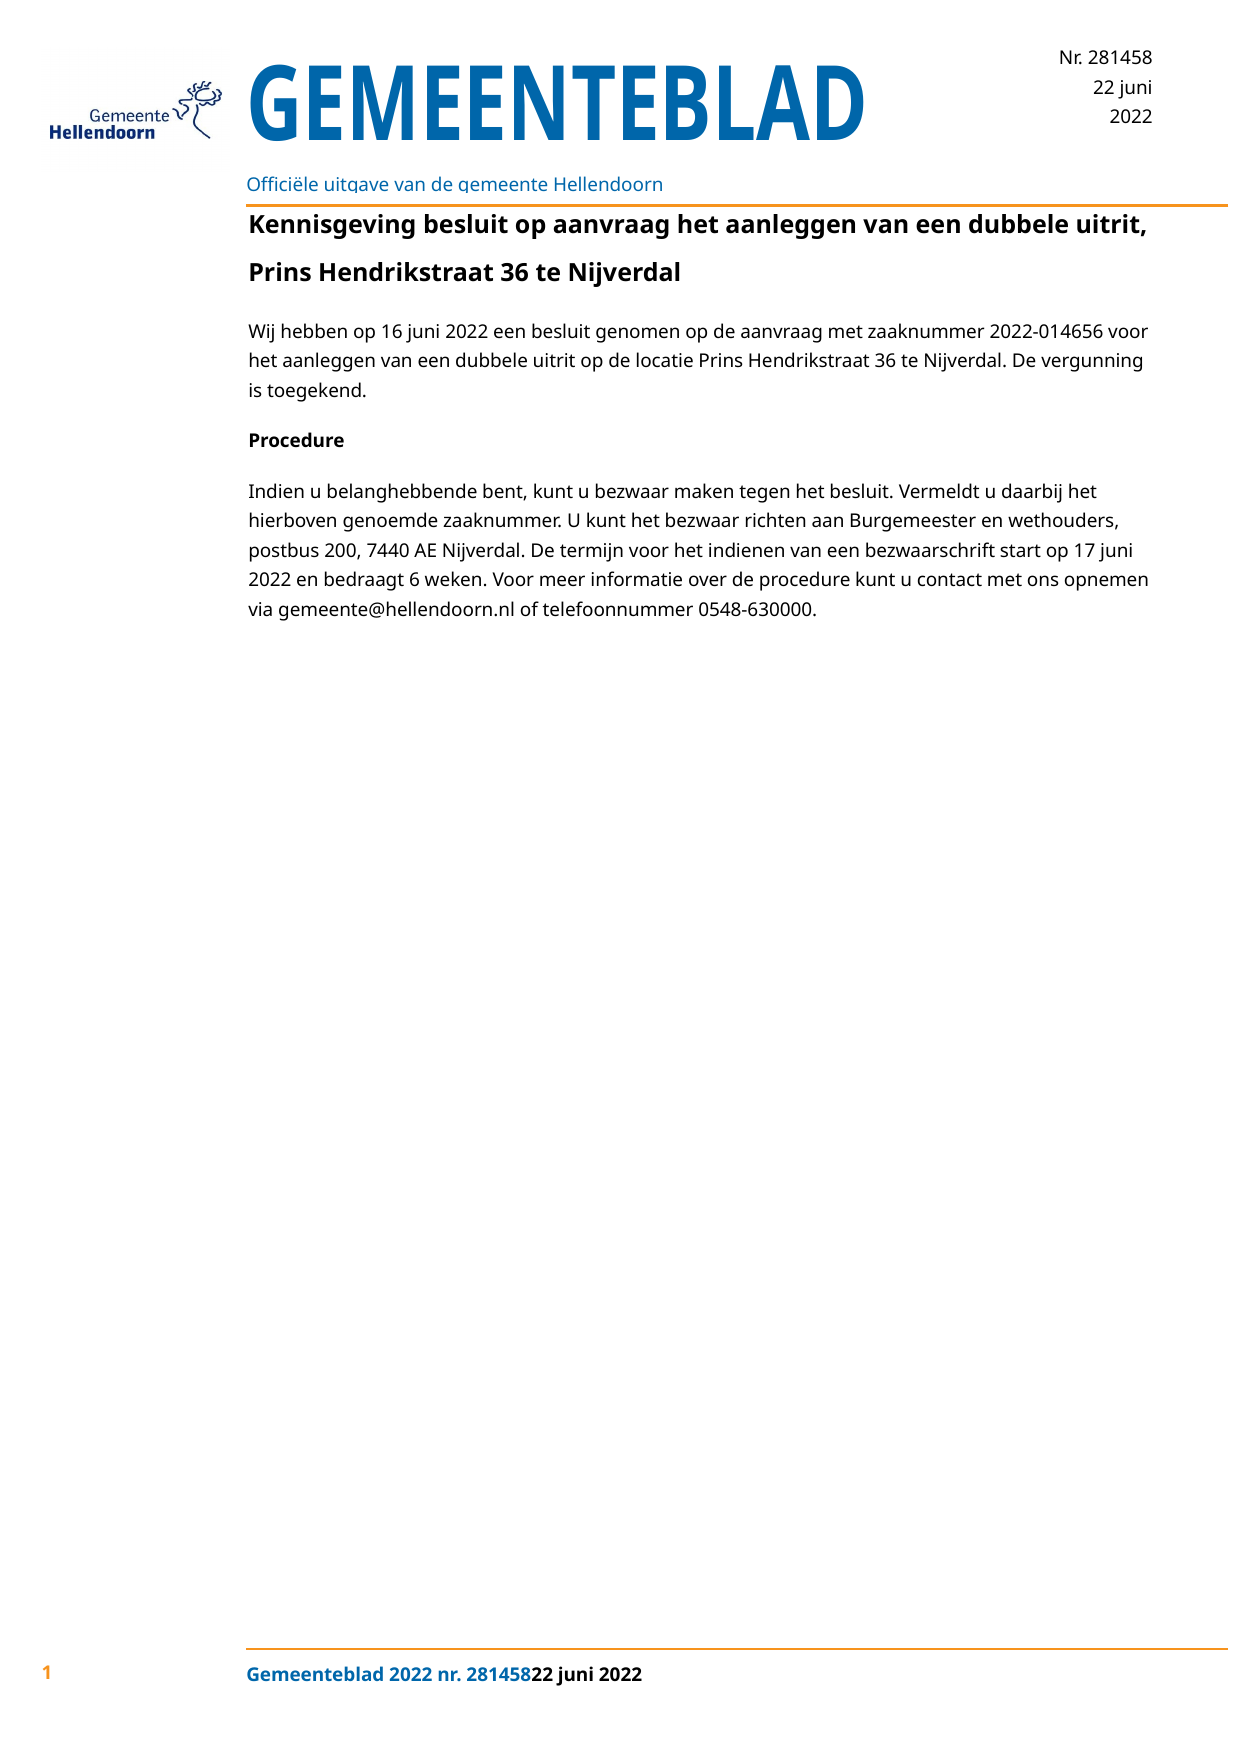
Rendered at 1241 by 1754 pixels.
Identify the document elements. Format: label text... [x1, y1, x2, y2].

picture [41, 47, 231, 172]
text Wij hebben op 16 juni 2022 een besluit genomen op de aanvraag met zaaknummer 2022-014656 voor het aanleggen van een dubbele uitrit op de locatie Prins Hendrikstraat 36 te Nijverdal. De vergunning is toegekend. [248, 318, 1152, 403]
text Kennisgeving besluit op aanvraag het aanleggen van een dubbele uitrit, Prins Hendrikstraat 36 te Nijverdal [248, 207, 1152, 288]
text Indien u belanghebbende bent, kunt u bezwaar maken tegen het besluit. Vermeldt u daarbij het hierboven genoemde zaaknummer. U kunt het bezwaar richten aan Burgemeester en wethouders, postbus 200, 7440 AE Nijverdal. De termijn voor het indienen van een bezwaarschrift start op 17 juni 2022 en bedraagt 6 weken. Voor meer informatie over de procedure kunt u contact met ons opnemen via gemeente@hellendoorn.nl of telefoonnummer 0548-630000. [248, 478, 1152, 622]
text Procedure [248, 427, 1152, 453]
